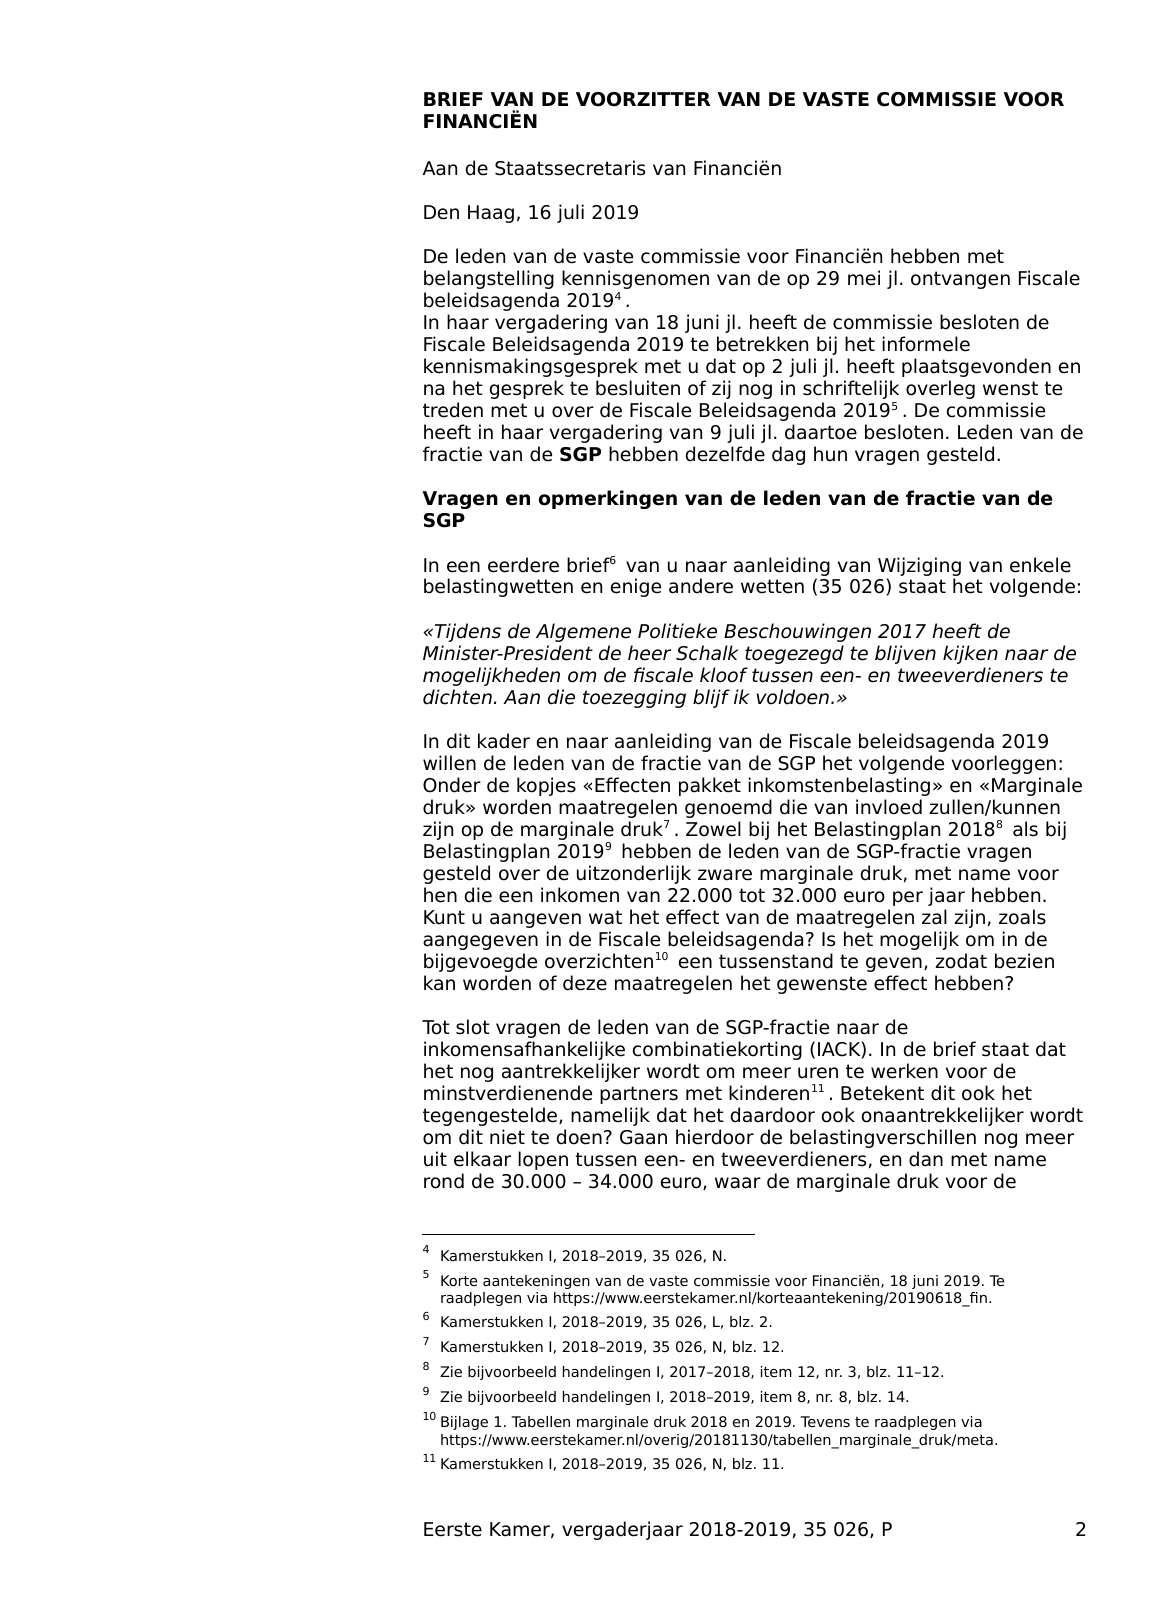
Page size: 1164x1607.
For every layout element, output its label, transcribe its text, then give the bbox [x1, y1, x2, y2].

text Kamerstukken I, 2018–2019, 35 026, N, blz. 12. [422, 1335, 1087, 1357]
text Den Haag, 16 juli 2019 [422, 202, 1087, 224]
subtitle Vragen en opmerkingen van de leden van de fractie van de SGP [422, 488, 1087, 532]
text In een eerdere brief van u naar aanleiding van Wijziging van enkele belastingwetten en enige andere wetten (35 026) staat het volgende: [422, 554, 1087, 598]
text Aan de Staatssecretaris van Financiën [422, 158, 1087, 180]
subtitle BRIEF VAN DE VOORZITTER VAN DE VASTE COMMISSIE VOOR FINANCIËN [422, 89, 1087, 133]
text Tot slot vragen de leden van de SGP-fractie naar de inkomensafhankelijke combinatiekorting (IACK). In de brief staat dat het nog aantrekkelijker wordt om meer uren te werken voor de minstverdienende partners met kinderen. Betekent dit ook het tegengestelde, namelijk dat het daardoor ook onaantrekkelijker wordt om dit niet te doen? Gaan hierdoor de belastingverschillen nog meer uit elkaar lopen tussen een- en tweeverdieners, en dan met name rond de 30.000 – 34.000 euro, waar de marginale druk voor de [422, 1017, 1087, 1192]
text In dit kader en naar aanleiding van de Fiscale beleidsagenda 2019 willen de leden van de fractie van de SGP het volgende voorleggen: [422, 731, 1087, 775]
text Zie bijvoorbeeld handelingen I, 2017–2018, item 12, nr. 3, blz. 11–12. [422, 1360, 1087, 1382]
text Korte aantekeningen van de vaste commissie voor Financiën, 18 juni 2019. Te raadplegen via https://www.eerstekamer.nl/korteaantekening/20190618_fin. [422, 1268, 1087, 1307]
text Bijlage 1. Tabellen marginale druk 2018 en 2019. Tevens te raadplegen via https://www.eerstekamer.nl/overig/20181130/tabellen_marginale_druk/meta. [422, 1410, 1087, 1449]
text Kamerstukken I, 2018–2019, 35 026, N. [422, 1243, 1087, 1266]
text Kamerstukken I, 2018–2019, 35 026, N, blz. 11. [422, 1452, 1087, 1474]
text Kamerstukken I, 2018–2019, 35 026, L, blz. 2. [422, 1310, 1087, 1332]
text Onder de kopjes «Effecten pakket inkomstenbelasting» en «Marginale druk» worden maatregelen genoemd die van invloed zullen/kunnen zijn op de marginale druk. Zowel bij het Belastingplan 2018 als bij Belastingplan 2019 hebben de leden van de SGP-fractie vragen gesteld over de uitzonderlijk zware marginale druk, met name voor hen die een inkomen van 22.000 tot 32.000 euro per jaar hebben. Kunt u aangeven wat het effect van de maatregelen zal zijn, zoals aangegeven in de Fiscale beleidsagenda? Is het mogelijk om in de bijgevoegde overzichten een tussenstand te geven, zodat bezien kan worden of deze maatregelen het gewenste effect hebben? [422, 775, 1087, 994]
subtitle «Tijdens de Algemene Politieke Beschouwingen 2017 heeft de Minister-President de heer Schalk toegezegd te blijven kijken naar de mogelijkheden om de fiscale kloof tussen een- en tweeverdieners te dichten. Aan die toezegging blijf ik voldoen.» [422, 621, 1087, 708]
text De leden van de vaste commissie voor Financiën hebben met belangstelling kennisgenomen van de op 29 mei jl. ontvangen Fiscale beleidsagenda 2019. [422, 246, 1087, 312]
text Zie bijvoorbeeld handelingen I, 2018–2019, item 8, nr. 8, blz. 14. [422, 1385, 1087, 1407]
text In haar vergadering van 18 juni jl. heeft de commissie besloten de Fiscale Beleidsagenda 2019 te betrekken bij het informele kennismakingsgesprek met u dat op 2 juli jl. heeft plaatsgevonden en na het gesprek te besluiten of zij nog in schriftelijk overleg wenst te treden met u over de Fiscale Beleidsagenda 2019. De commissie heeft in haar vergadering van 9 juli jl. daartoe besloten. Leden van de fractie van de SGP hebben dezelfde dag hun vragen gesteld. [422, 312, 1087, 466]
